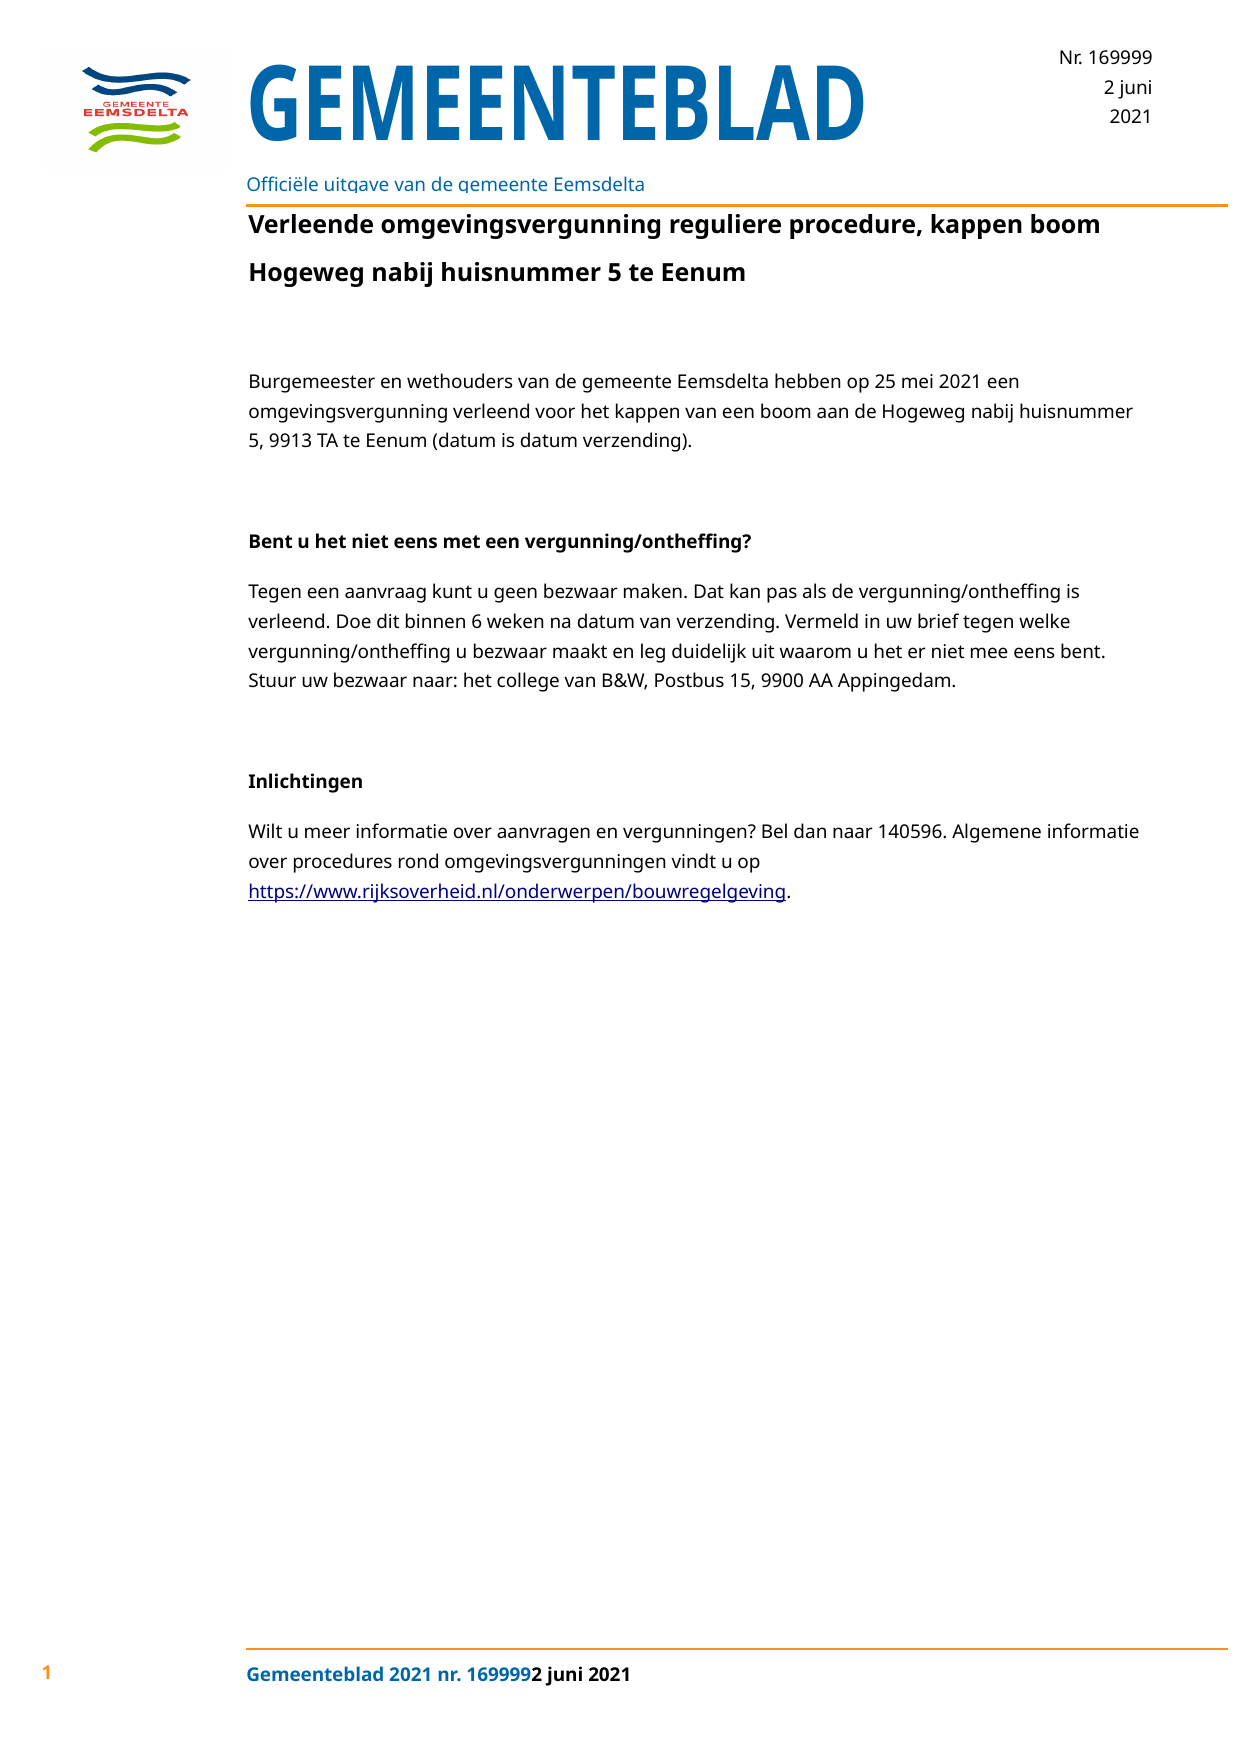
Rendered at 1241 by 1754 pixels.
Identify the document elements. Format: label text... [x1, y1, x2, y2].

text Verleende omgevingsvergunning reguliere procedure, kappen boom Hogeweg nabij huisnummer 5 te Eenum [248, 207, 1152, 288]
text Burgemeester en wethouders van de gemeente Eemsdelta hebben op 25 mei 2021 een omgevingsvergunning verleend voor het kappen van een boom aan de Hogeweg nabij huisnummer 5, 9913 TA te Eenum (datum is datum verzending). [248, 368, 1152, 453]
text Inlichtingen [248, 768, 1152, 794]
text Bent u het niet eens met een vergunning/ontheffing? [248, 528, 1152, 554]
text Tegen een aanvraag kunt u geen bezwaar maken. Dat kan pas als de vergunning/ontheffing is verleend. Doe dit binnen 6 weken na datum van verzending. Vermeld in uw brief tegen welke vergunning/ontheffing u bezwaar maakt en leg duidelijk uit waarom u het er niet mee eens bent. Stuur uw bezwaar naar: het college van B&W, Postbus 15, 9900 AA Appingedam. [248, 579, 1152, 693]
text Wilt u meer informatie over aanvragen en vergunningen? Bel dan naar 140596. Algemene informatie over procedures rond omgevingsvergunningen vindt u op https://www.rijksoverheid.nl/onderwerpen/bouwregelgeving. [248, 819, 1152, 904]
picture [41, 47, 231, 172]
